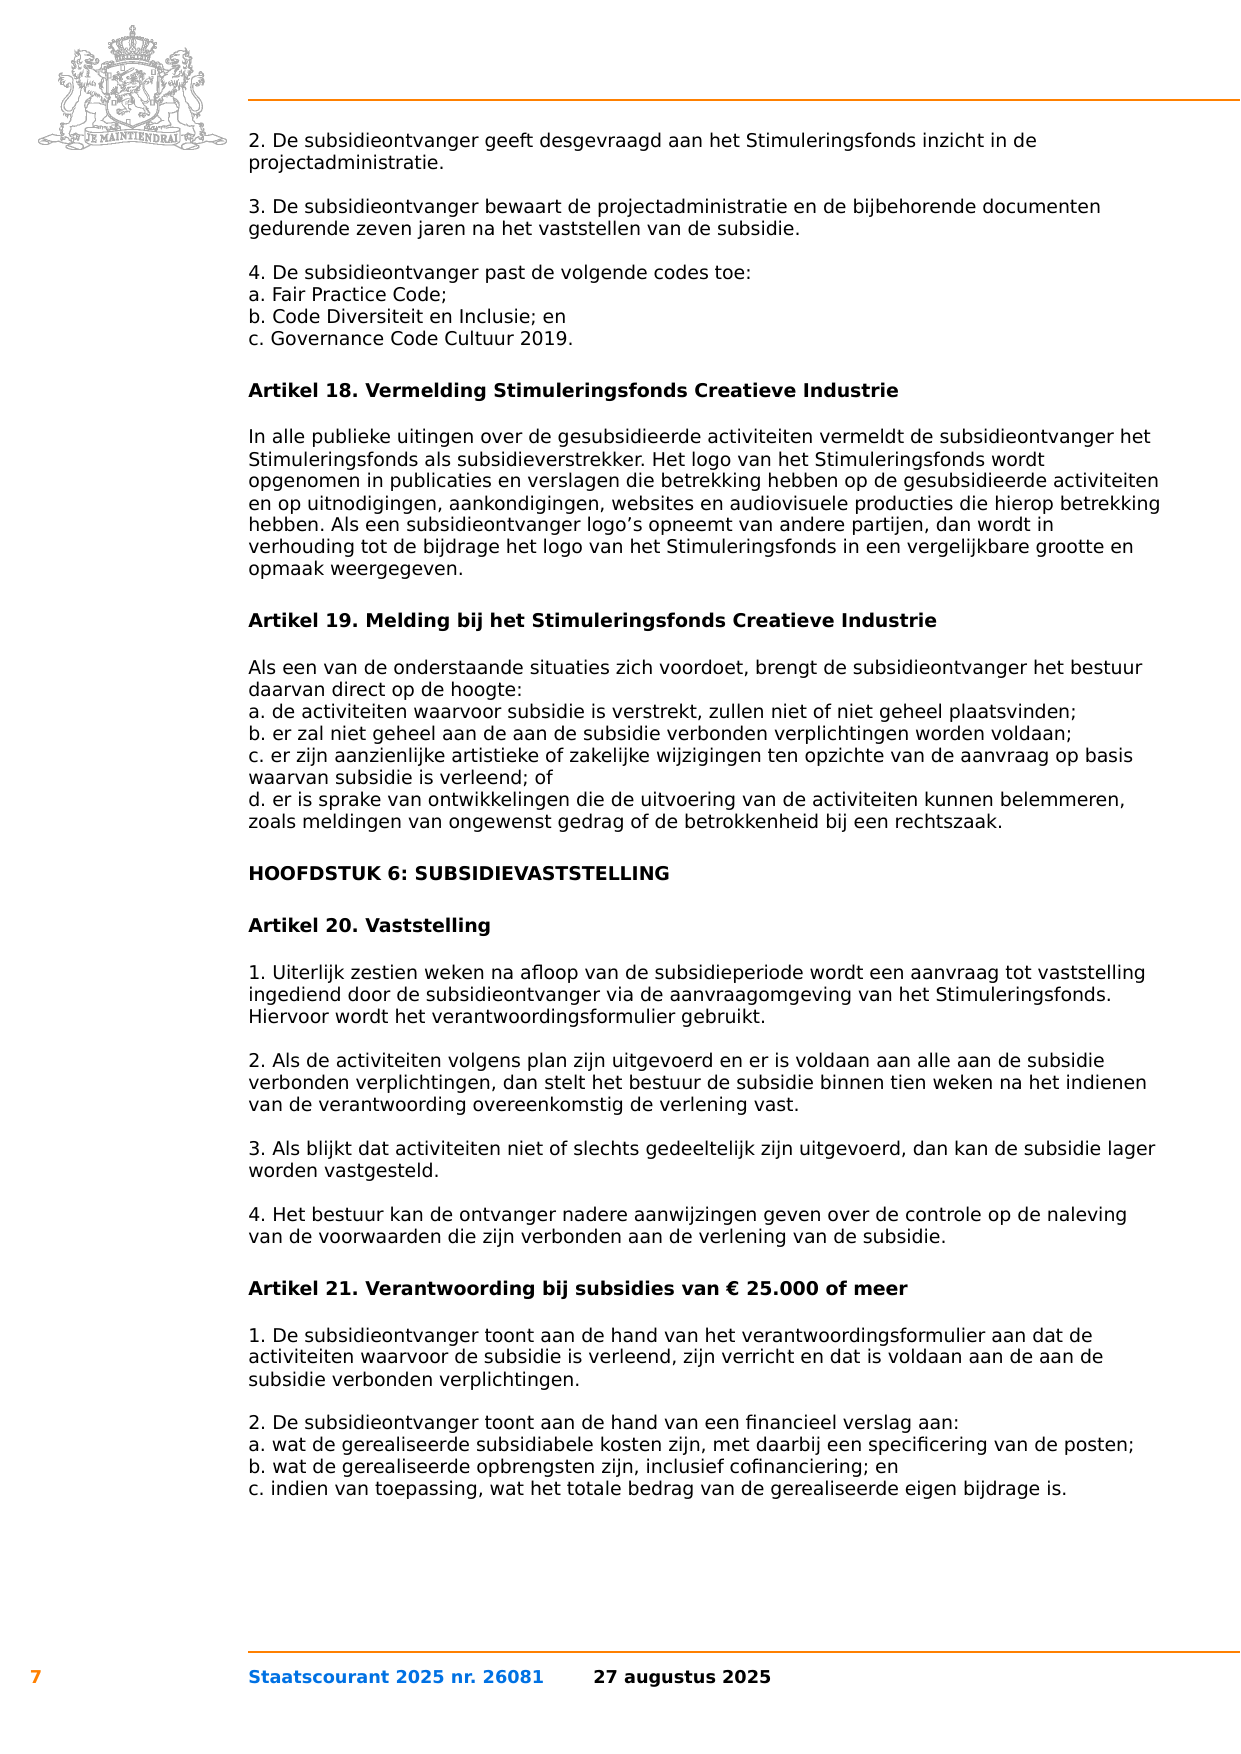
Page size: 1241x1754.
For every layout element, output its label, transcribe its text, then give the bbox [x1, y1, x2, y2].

text 2. Als de activiteiten volgens plan zijn uitgevoerd en er is voldaan aan alle aan de subsidie verbonden verplichtingen, dan stelt het bestuur de subsidie binnen tien weken na het indienen van de verantwoording overeenkomstig de verlening vast. [248, 1050, 1163, 1116]
subtitle Artikel 19. Melding bij het Stimuleringsfonds Creatieve Industrie [248, 610, 1163, 632]
text a. wat de gerealiseerde subsidiabele kosten zijn, met daarbij een specificering van de posten; [248, 1434, 1163, 1456]
subtitle Artikel 18. Vermelding Stimuleringsfonds Creatieve Industrie [248, 379, 1163, 401]
text a. Fair Practice Code; [248, 283, 1163, 306]
text 1. Uiterlijk zestien weken na afloop van de subsidieperiode wordt een aanvraag tot vaststelling ingediend door de subsidieontvanger via de aanvraagomgeving van het Stimuleringsfonds. Hiervoor wordt het verantwoordingsformulier gebruikt. [248, 962, 1163, 1028]
text 2. De subsidieontvanger toont aan de hand van een financieel verslag aan: [248, 1412, 1163, 1434]
text b. Code Diversiteit en Inclusie; en [248, 306, 1163, 327]
text 3. De subsidieontvanger bewaart de projectadministratie en de bijbehorende documenten gedurende zeven jaren na het vaststellen van de subsidie. [248, 196, 1163, 240]
text 4. De subsidieontvanger past de volgende codes toe: [248, 262, 1163, 283]
subtitle Artikel 20. Vaststelling [248, 915, 1163, 937]
subtitle Artikel 21. Verantwoording bij subsidies van € 25.000 of meer [248, 1277, 1163, 1299]
text c. indien van toepassing, wat het totale bedrag van de gerealiseerde eigen bijdrage is. [248, 1478, 1163, 1500]
text 3. Als blijkt dat activiteiten niet of slechts gedeeltelijk zijn uitgevoerd, dan kan de subsidie lager worden vastgesteld. [248, 1138, 1163, 1182]
text Als een van de onderstaande situaties zich voordoet, brengt de subsidieontvanger het bestuur daarvan direct op de hoogte: [248, 657, 1163, 701]
text c. er zijn aanzienlijke artistieke of zakelijke wijzigingen ten opzichte van de aanvraag op basis waarvan subsidie is verleend; of [248, 745, 1163, 789]
text d. er is sprake van ontwikkelingen die de uitvoering van de activiteiten kunnen belemmeren, zoals meldingen van ongewenst gedrag of de betrokkenheid bij een rechtszaak. [248, 789, 1163, 833]
text 1. De subsidieontvanger toont aan de hand van het verantwoordingsformulier aan dat de activiteiten waarvoor de subsidie is verleend, zijn verricht en dat is voldaan aan de aan de subsidie verbonden verplichtingen. [248, 1324, 1163, 1390]
text c. Governance Code Cultuur 2019. [248, 327, 1163, 349]
text 2. De subsidieontvanger geeft desgevraagd aan het Stimuleringsfonds inzicht in de projectadministratie. [248, 130, 1163, 174]
subtitle HOOFDSTUK 6: SUBSIDIEVASTSTELLING [248, 863, 1163, 885]
text 4. Het bestuur kan de ontvanger nadere aanwijzingen geven over de controle op de naleving van de voorwaarden die zijn verbonden aan de verlening van de subsidie. [248, 1203, 1163, 1247]
text b. er zal niet geheel aan de aan de subsidie verbonden verplichtingen worden voldaan; [248, 723, 1163, 745]
text b. wat de gerealiseerde opbrengsten zijn, inclusief cofinanciering; en [248, 1456, 1163, 1478]
text a. de activiteiten waarvoor subsidie is verstrekt, zullen niet of niet geheel plaatsvinden; [248, 701, 1163, 723]
picture [38, 25, 227, 150]
text In alle publieke uitingen over de gesubsidieerde activiteiten vermeldt de subsidieontvanger het Stimuleringsfonds als subsidieverstrekker. Het logo van het Stimuleringsfonds wordt opgenomen in publicaties en verslagen die betrekking hebben op de gesubsidieerde activiteiten en op uitnodigingen, aankondigingen, websites en audiovisuele producties die hierop betrekking hebben. Als een subsidieontvanger logo’s opneemt van andere partijen, dan wordt in verhouding tot de bijdrage het logo van het Stimuleringsfonds in een vergelijkbare grootte en opmaak weergegeven. [248, 426, 1163, 580]
